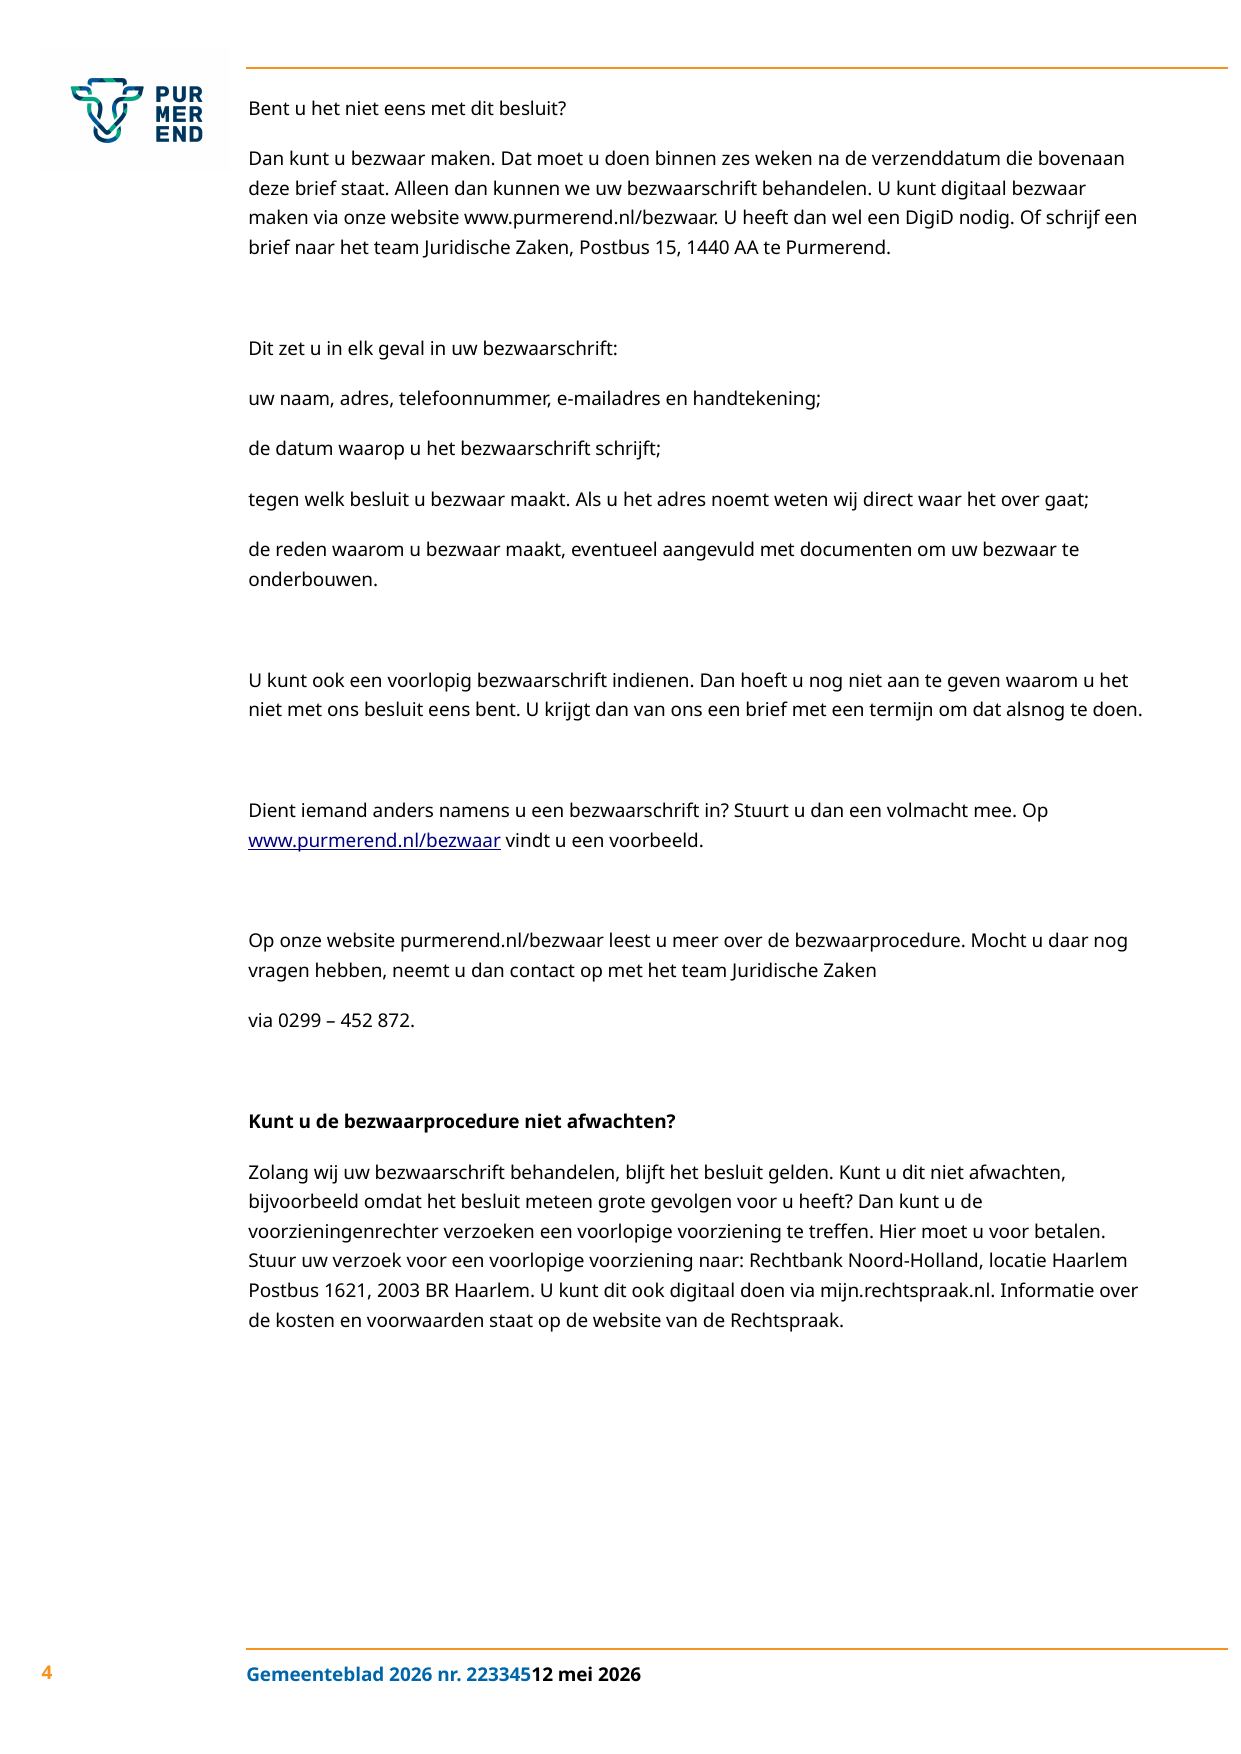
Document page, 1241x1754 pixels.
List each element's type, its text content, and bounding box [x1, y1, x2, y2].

text via 0299 – 452 872. [248, 1008, 1152, 1033]
text U kunt ook een voorlopig bezwaarschrift indienen. Dan hoeft u nog niet aan te geven waarom u het niet met ons besluit eens bent. U krijgt dan van ons een brief met een termijn om dat alsnog te doen. [248, 667, 1152, 722]
text Dient iemand anders namens u een bezwaarschrift in? Stuurt u dan een volmacht mee. Op www.purmerend.nl/bezwaar vindt u een voorbeeld. [248, 797, 1152, 853]
text de datum waarop u het bezwaarschrift schrijft; [248, 436, 1152, 461]
text uw naam, adres, telefoonnummer, e-mailadres en handtekening; [248, 385, 1152, 411]
text Bent u het niet eens met dit besluit? [248, 95, 1152, 121]
text de reden waarom u bezwaar maakt, eventueel aangevuld met documenten om uw bezwaar te onderbouwen. [248, 536, 1152, 592]
text Dan kunt u bezwaar maken. Dat moet u doen binnen zes weken na de verzenddatum die bovenaan deze brief staat. Alleen dan kunnen we uw bezwaarschrift behandelen. U kunt digitaal bezwaar maken via onze website www.purmerend.nl/bezwaar. U heeft dan wel een DigiD nodig. Of schrijf een brief naar het team Juridische Zaken, Postbus 15, 1440 AA te Purmerend. [248, 145, 1152, 260]
text Zolang wij uw bezwaarschrift behandelen, blijft het besluit gelden. Kunt u dit niet afwachten, bijvoorbeeld omdat het besluit meteen grote gevolgen voor u heeft? Dan kunt u de voorzieningenrechter verzoeken een voorlopige voorziening te treffen. Hier moet u voor betalen. Stuur uw verzoek voor een voorlopige voorziening naar: Rechtbank Noord-Holland, locatie Haarlem Postbus 1621, 2003 BR Haarlem. U kunt dit ook digitaal doen via mijn.rechtspraak.nl. Informatie over de kosten en voorwaarden staat op de website van de Rechtspraak. [248, 1159, 1152, 1333]
text Kunt u de bezwaarprocedure niet afwachten? [248, 1108, 1152, 1134]
picture [41, 47, 231, 172]
text Op onze website purmerend.nl/bezwaar leest u meer over de bezwaarprocedure. Mocht u daar nog vragen hebben, neemt u dan contact op met het team Juridische Zaken [248, 928, 1152, 983]
text tegen welk besluit u bezwaar maakt. Als u het adres noemt weten wij direct waar het over gaat; [248, 486, 1152, 512]
text Dit zet u in elk geval in uw bezwaarschrift: [248, 335, 1152, 361]
